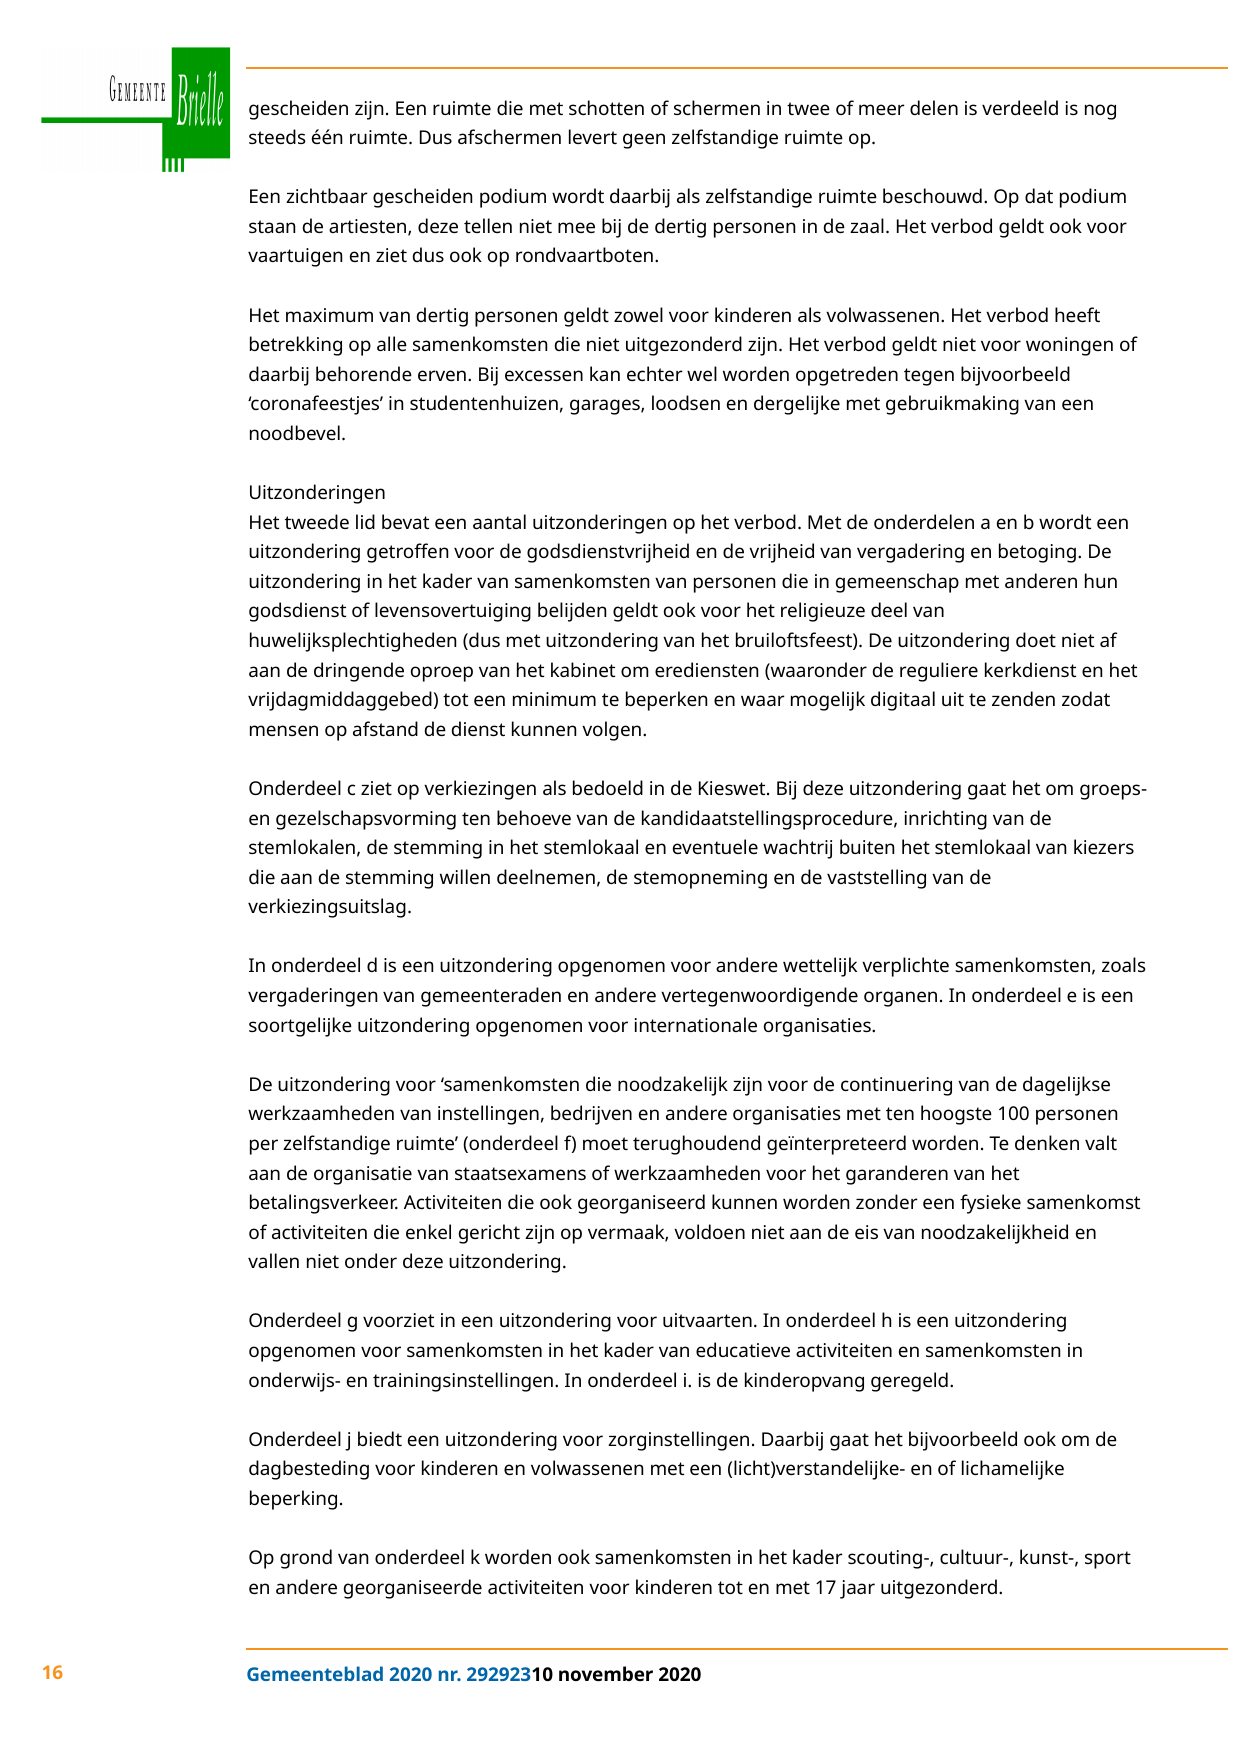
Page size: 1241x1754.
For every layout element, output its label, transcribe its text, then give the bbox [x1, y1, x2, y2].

text Een zichtbaar gescheiden podium wordt daarbij als zelfstandige ruimte beschouwd. Op dat podium staan de artiesten, deze tellen niet mee bij de dertig personen in de zaal. Het verbod geldt ook voor vaartuigen en ziet dus ook op rondvaartboten. [248, 183, 1152, 268]
text Op grond van onderdeel k worden ook samenkomsten in het kader scouting-, cultuur-, kunst-, sport en andere georganiseerde activiteiten voor kinderen tot en met 17 jaar uitgezonderd. [248, 1544, 1152, 1600]
text In onderdeel d is een uitzondering opgenomen voor andere wettelijk verplichte samenkomsten, zoals vergaderingen van gemeenteraden en andere vertegenwoordigende organen. In onderdeel e is een soortgelijke uitzondering opgenomen voor internationale organisaties. [248, 953, 1152, 1038]
text Het tweede lid bevat een aantal uitzonderingen op het verbod. Met de onderdelen a en b wordt een uitzondering getroffen voor de godsdienstvrijheid en de vrijheid van vergadering en betoging. De uitzondering in het kader van samenkomsten van personen die in gemeenschap met anderen hun godsdienst of levensovertuiging belijden geldt ook voor het religieuze deel van huwelijksplechtigheden (dus met uitzondering van het bruiloftsfeest). De uitzondering doet niet af aan de dringende oproep van het kabinet om erediensten (waaronder de reguliere kerkdienst en het vrijdagmiddaggebed) tot een minimum te beperken en waar mogelijk digitaal uit te zenden zodat mensen op afstand de dienst kunnen volgen. [248, 509, 1152, 742]
text Onderdeel g voorziet in een uitzondering voor uitvaarten. In onderdeel h is een uitzondering opgenomen voor samenkomsten in het kader van educatieve activiteiten en samenkomsten in onderwijs- en trainingsinstellingen. In onderdeel i. is de kinderopvang geregeld. [248, 1308, 1152, 1393]
text De uitzondering voor ‘samenkomsten die noodzakelijk zijn voor de continuering van de dagelijkse werkzaamheden van instellingen, bedrijven en andere organisaties met ten hoogste 100 personen per zelfstandige ruimte’ (onderdeel f) moet terughoudend geïnterpreteerd worden. Te denken valt aan de organisatie van staatsexamens of werkzaamheden voor het garanderen van het betalingsverkeer. Activiteiten die ook georganiseerd kunnen worden zonder een fysieke samenkomst of activiteiten die enkel gericht zijn op vermaak, voldoen niet aan de eis van noodzakelijkheid en vallen niet onder deze uitzondering. [248, 1071, 1152, 1274]
text Uitzonderingen [248, 479, 1152, 505]
text gescheiden zijn. Een ruimte die met schotten of schermen in twee of meer delen is verdeeld is nog steeds één ruimte. Dus afschermen levert geen zelfstandige ruimte op. [248, 95, 1152, 150]
text Onderdeel c ziet op verkiezingen als bedoeld in de Kieswet. Bij deze uitzondering gaat het om groeps- en gezelschapsvorming ten behoeve van de kandidaatstellingsprocedure, inrichting van de stemlokalen, de stemming in het stemlokaal en eventuele wachtrij buiten het stemlokaal van kiezers die aan de stemming willen deelnemen, de stemopneming en de vaststelling van de verkiezingsuitslag. [248, 775, 1152, 919]
text Onderdeel j biedt een uitzondering voor zorginstellingen. Daarbij gaat het bijvoorbeeld ook om de dagbesteding voor kinderen en volwassenen met een (licht)verstandelijke- en of lichamelijke beperking. [248, 1426, 1152, 1511]
text Het maximum van dertig personen geldt zowel voor kinderen als volwassenen. Het verbod heeft betrekking op alle samenkomsten die niet uitgezonderd zijn. Het verbod geldt niet voor woningen of daarbij behorende erven. Bij excessen kan echter wel worden opgetreden tegen bijvoorbeeld ‘coronafeestjes’ in studentenhuizen, garages, loodsen en dergelijke met gebruikmaking van een noodbevel. [248, 302, 1152, 446]
picture [41, 47, 231, 172]
